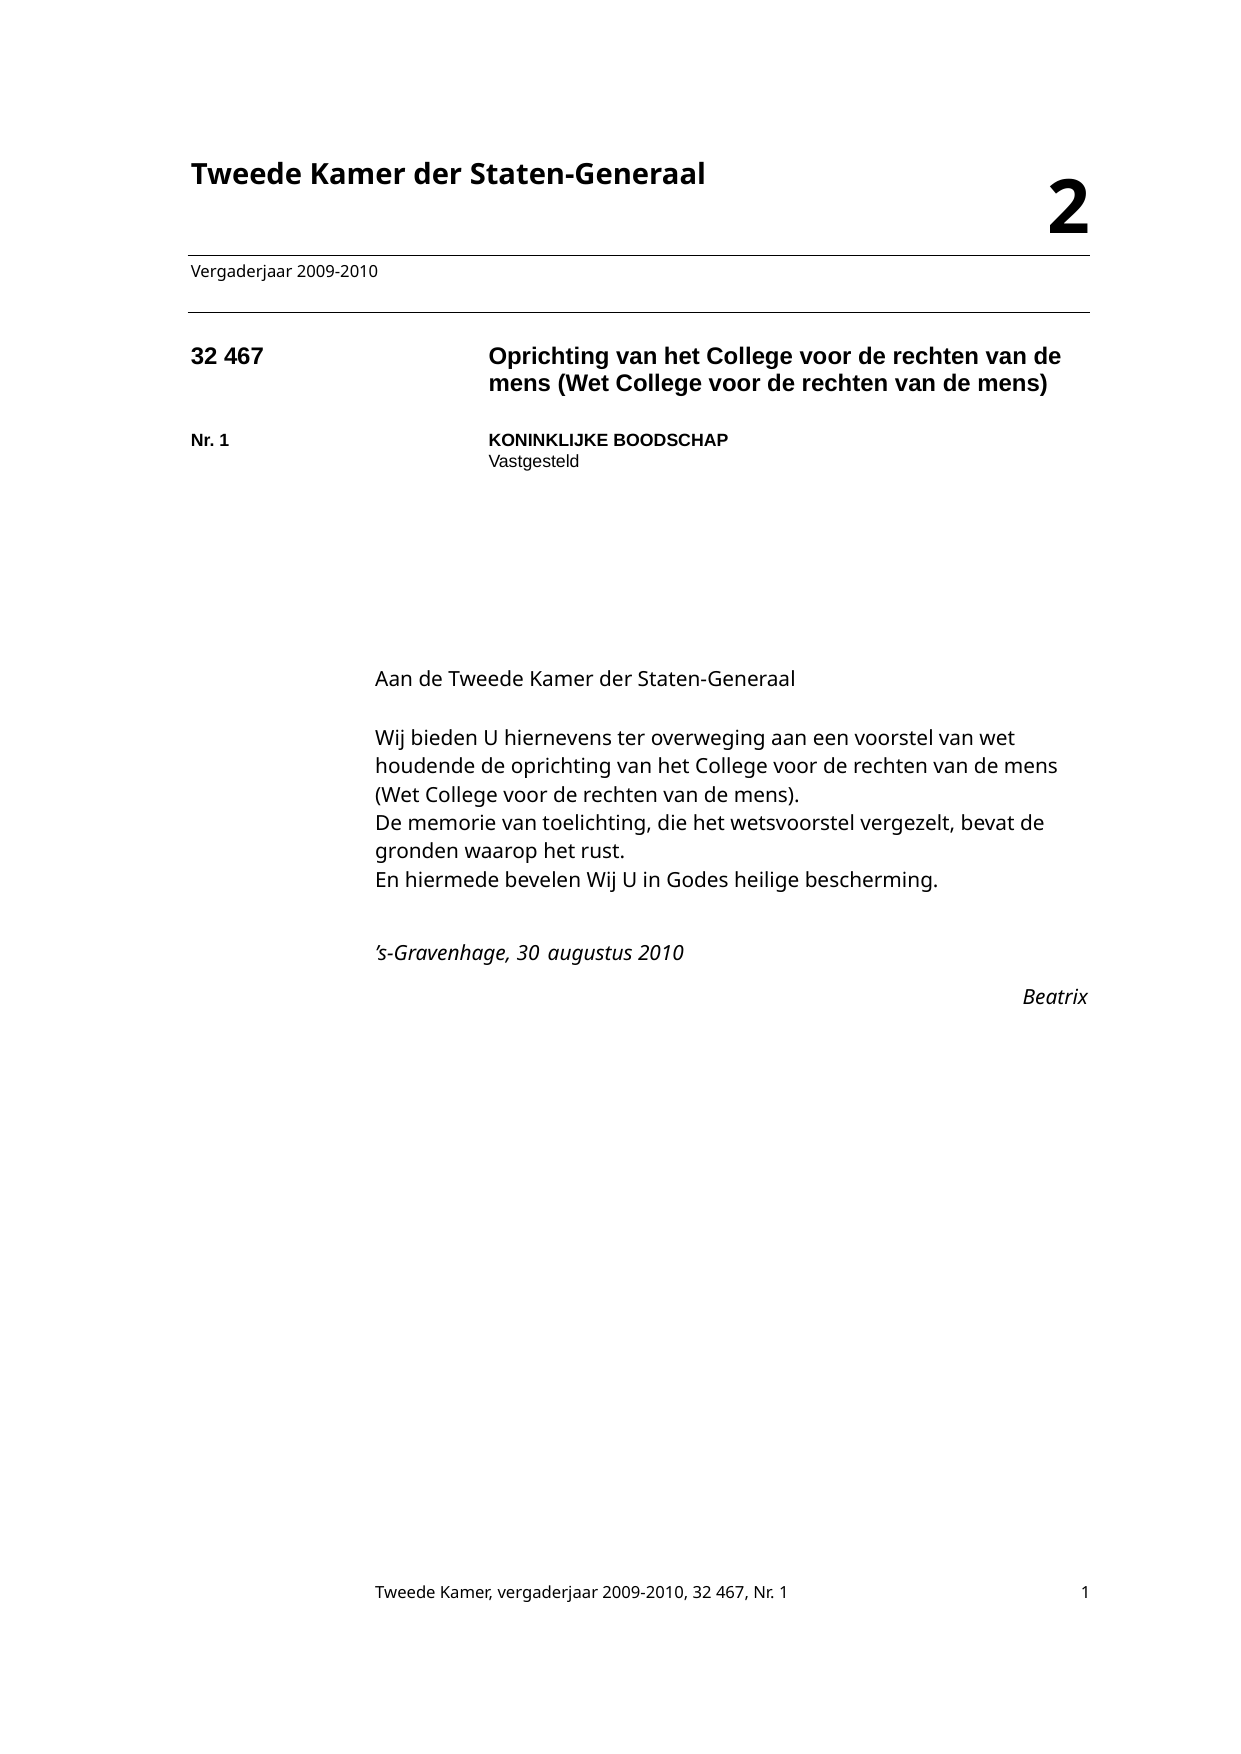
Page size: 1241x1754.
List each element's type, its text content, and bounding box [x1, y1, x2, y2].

table_cell [188, 313, 485, 339]
table_cell 32 467 [188, 339, 485, 427]
text En hiermede bevelen Wij U in Godes heilige bescherming. [375, 865, 1090, 893]
table_cell Oprichting van het College voor de rechten van de mens (Wet College voor de rechten van de mens) [485, 339, 1090, 427]
table_cell Vergaderjaar 2009-2010 [188, 256, 485, 312]
table_cell [485, 313, 1090, 339]
text Aan de Tweede Kamer der Staten-Generaal [375, 664, 1090, 693]
table_header 2 [910, 150, 1090, 255]
text ’s-Gravenhage, 30 augustus 2010 [375, 938, 1090, 967]
text Beatrix [375, 982, 1090, 1010]
text Wij bieden U hiernevens ter overweging aan een voorstel van wet houdende de oprichting van het College voor de rechten van de mens (Wet College voor de rechten van de mens). [375, 723, 1090, 808]
table_cell [485, 256, 1090, 312]
text De memorie van toelichting, die het wetsvoorstel vergezelt, bevat de gronden waarop het rust. [375, 808, 1090, 865]
table_header Tweede Kamer der Staten-Generaal [188, 150, 909, 255]
table_cell Nr. 1 [188, 427, 485, 546]
table_cell KONINKLIJKE BOODSCHAP Vastgesteld [485, 427, 1090, 546]
